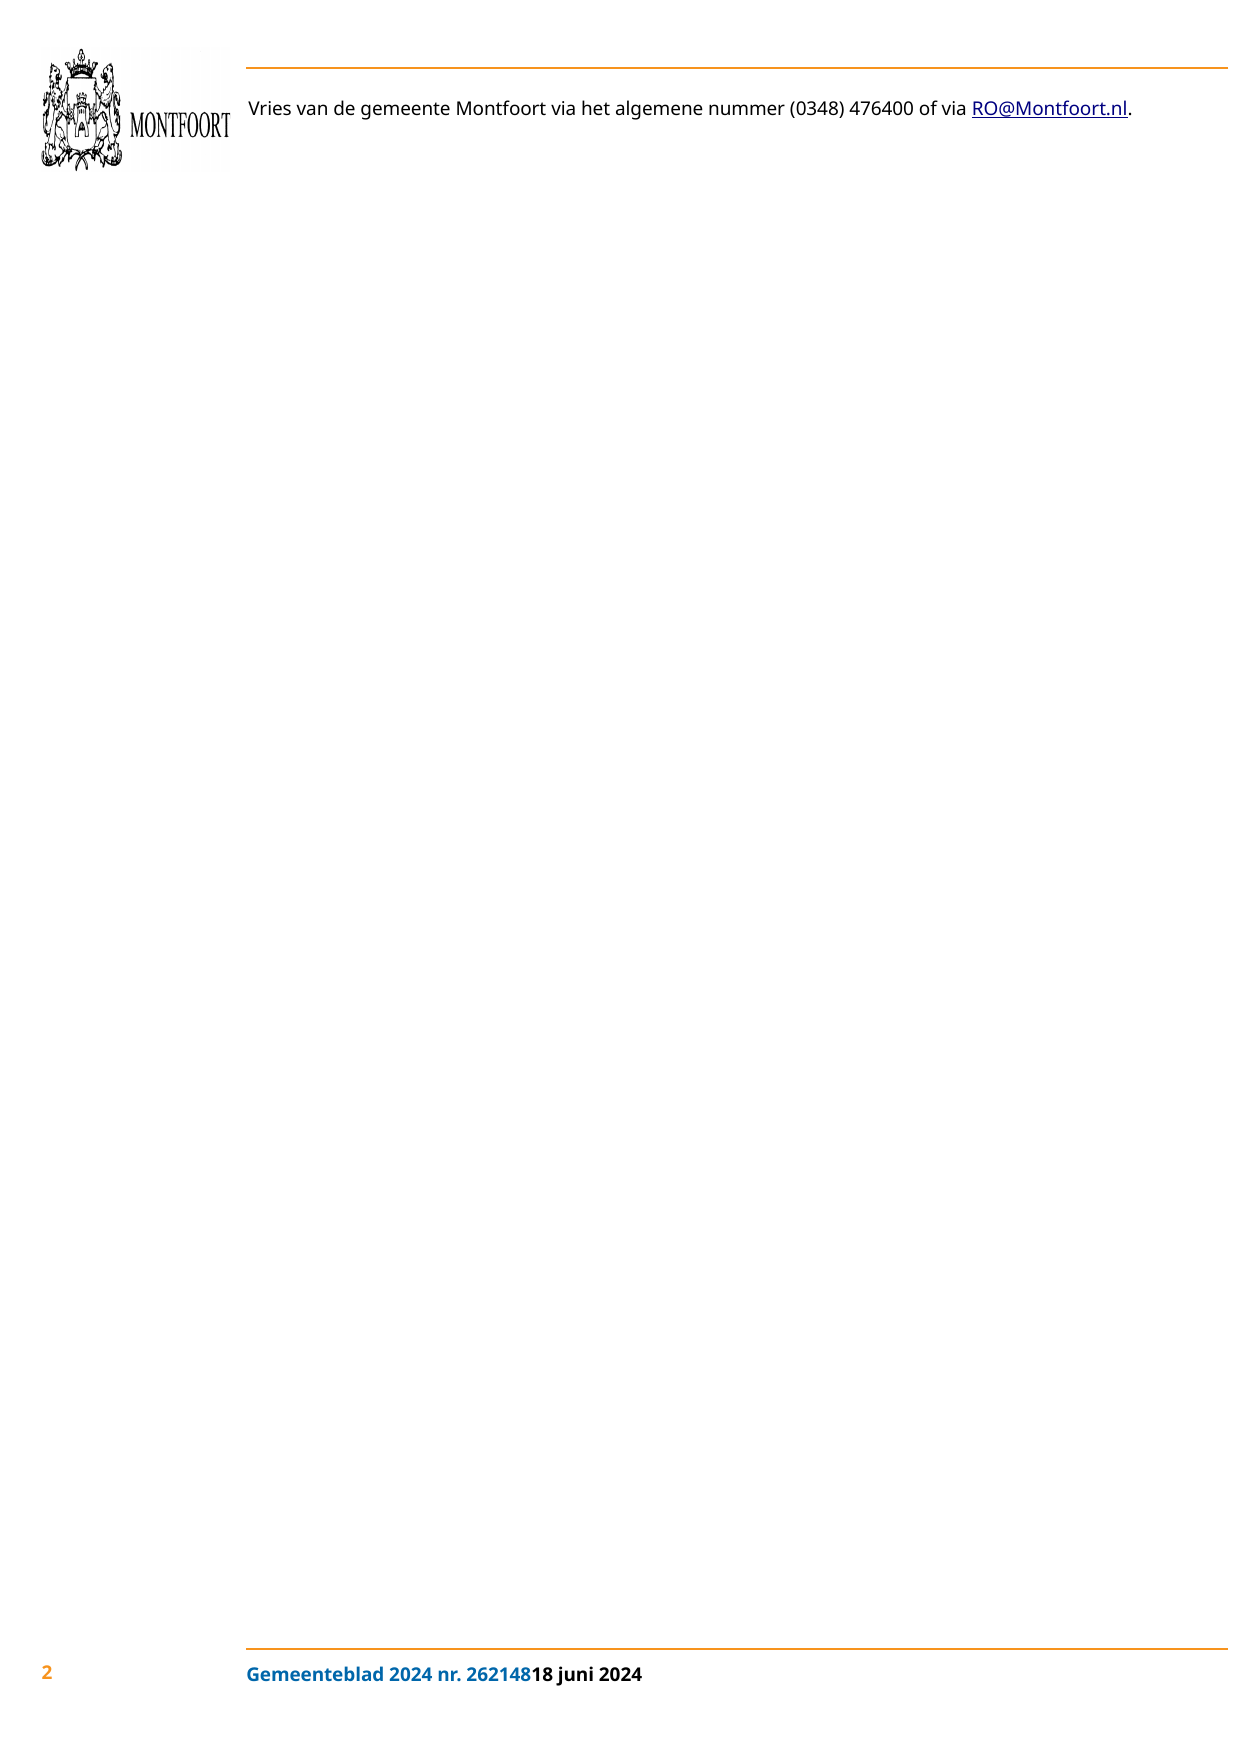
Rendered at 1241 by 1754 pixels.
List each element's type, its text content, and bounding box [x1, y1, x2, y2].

text Vries van de gemeente Montfoort via het algemene nummer (0348) 476400 of via RO@Montfoort.nl. [248, 95, 1152, 121]
picture [41, 47, 231, 172]
